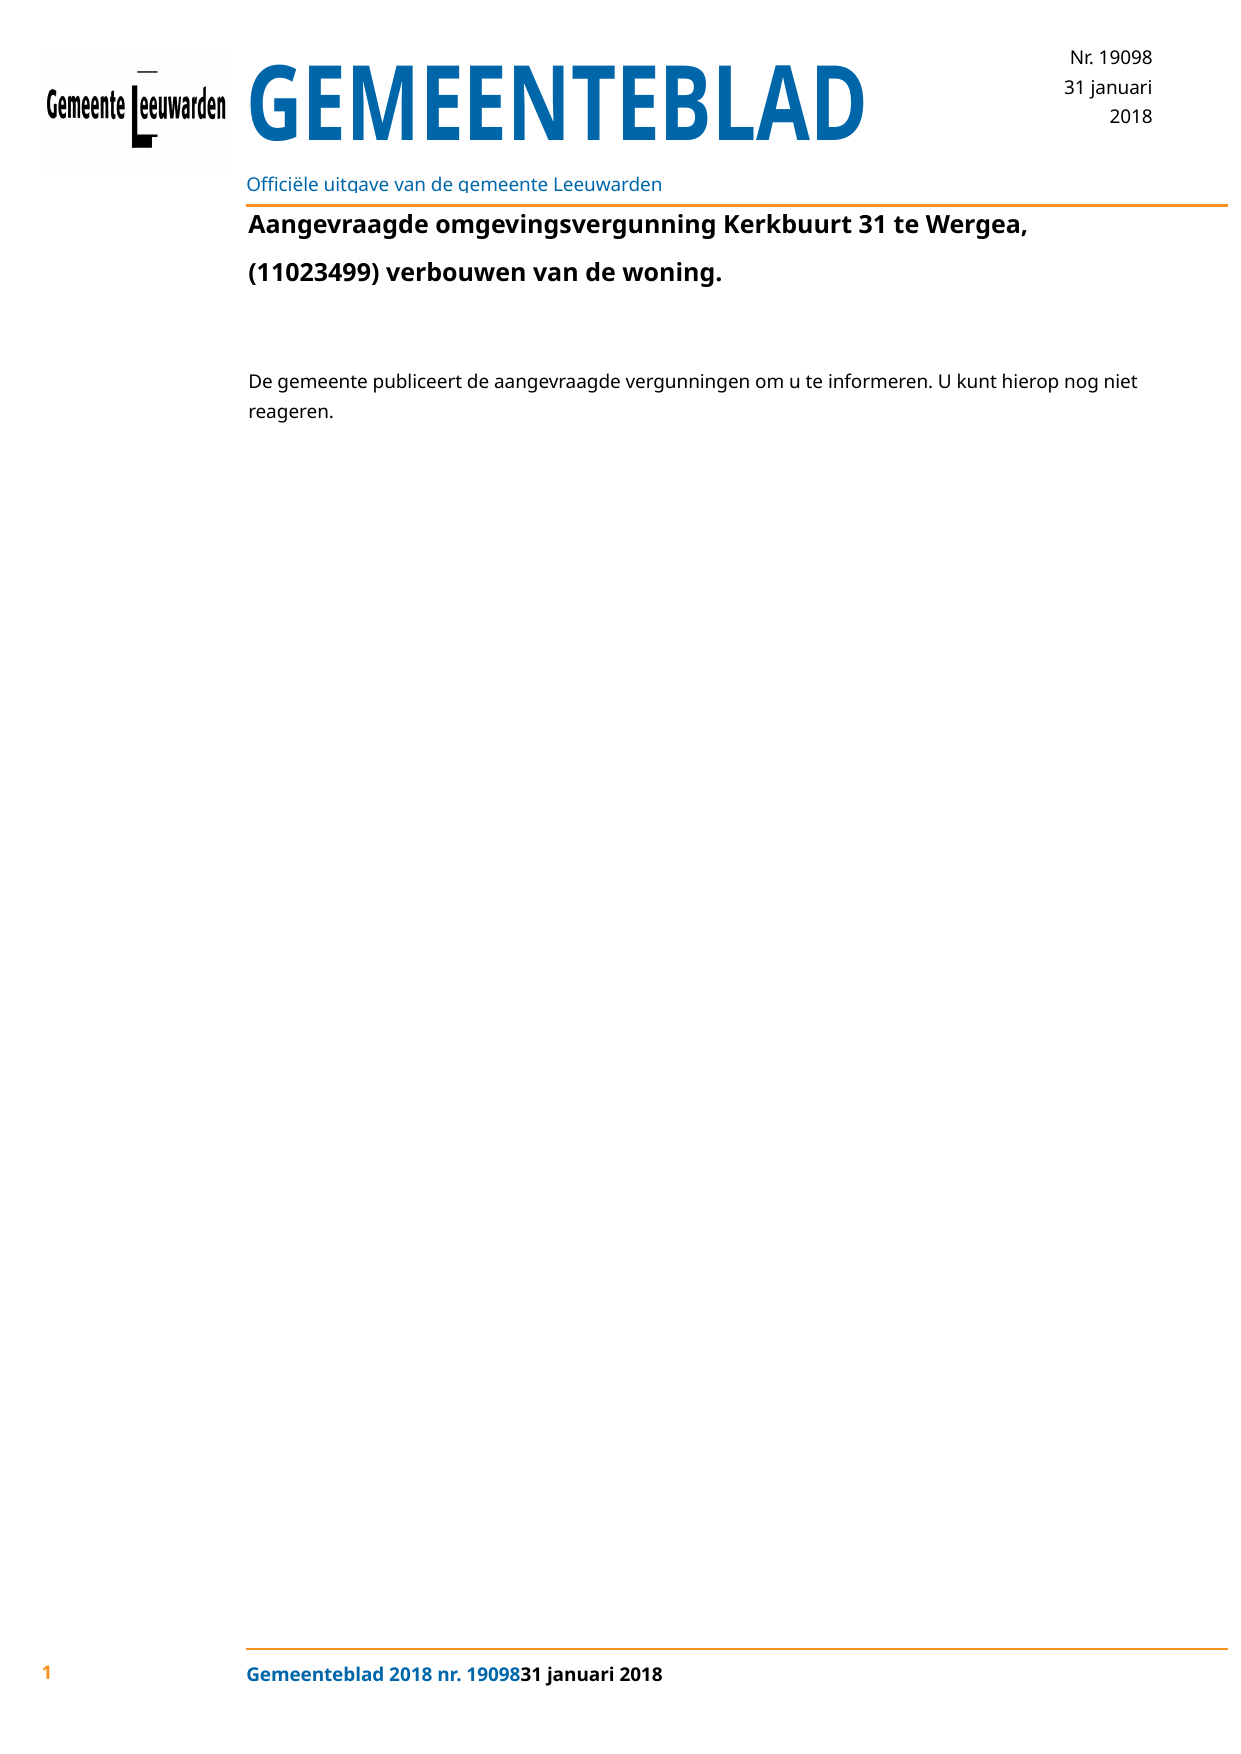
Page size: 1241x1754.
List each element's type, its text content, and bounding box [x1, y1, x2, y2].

picture [41, 47, 231, 172]
text De gemeente publiceert de aangevraagde vergunningen om u te informeren. U kunt hierop nog niet reageren. [248, 368, 1152, 424]
text Aangevraagde omgevingsvergunning Kerkbuurt 31 te Wergea, (11023499) verbouwen van de woning. [248, 207, 1152, 288]
